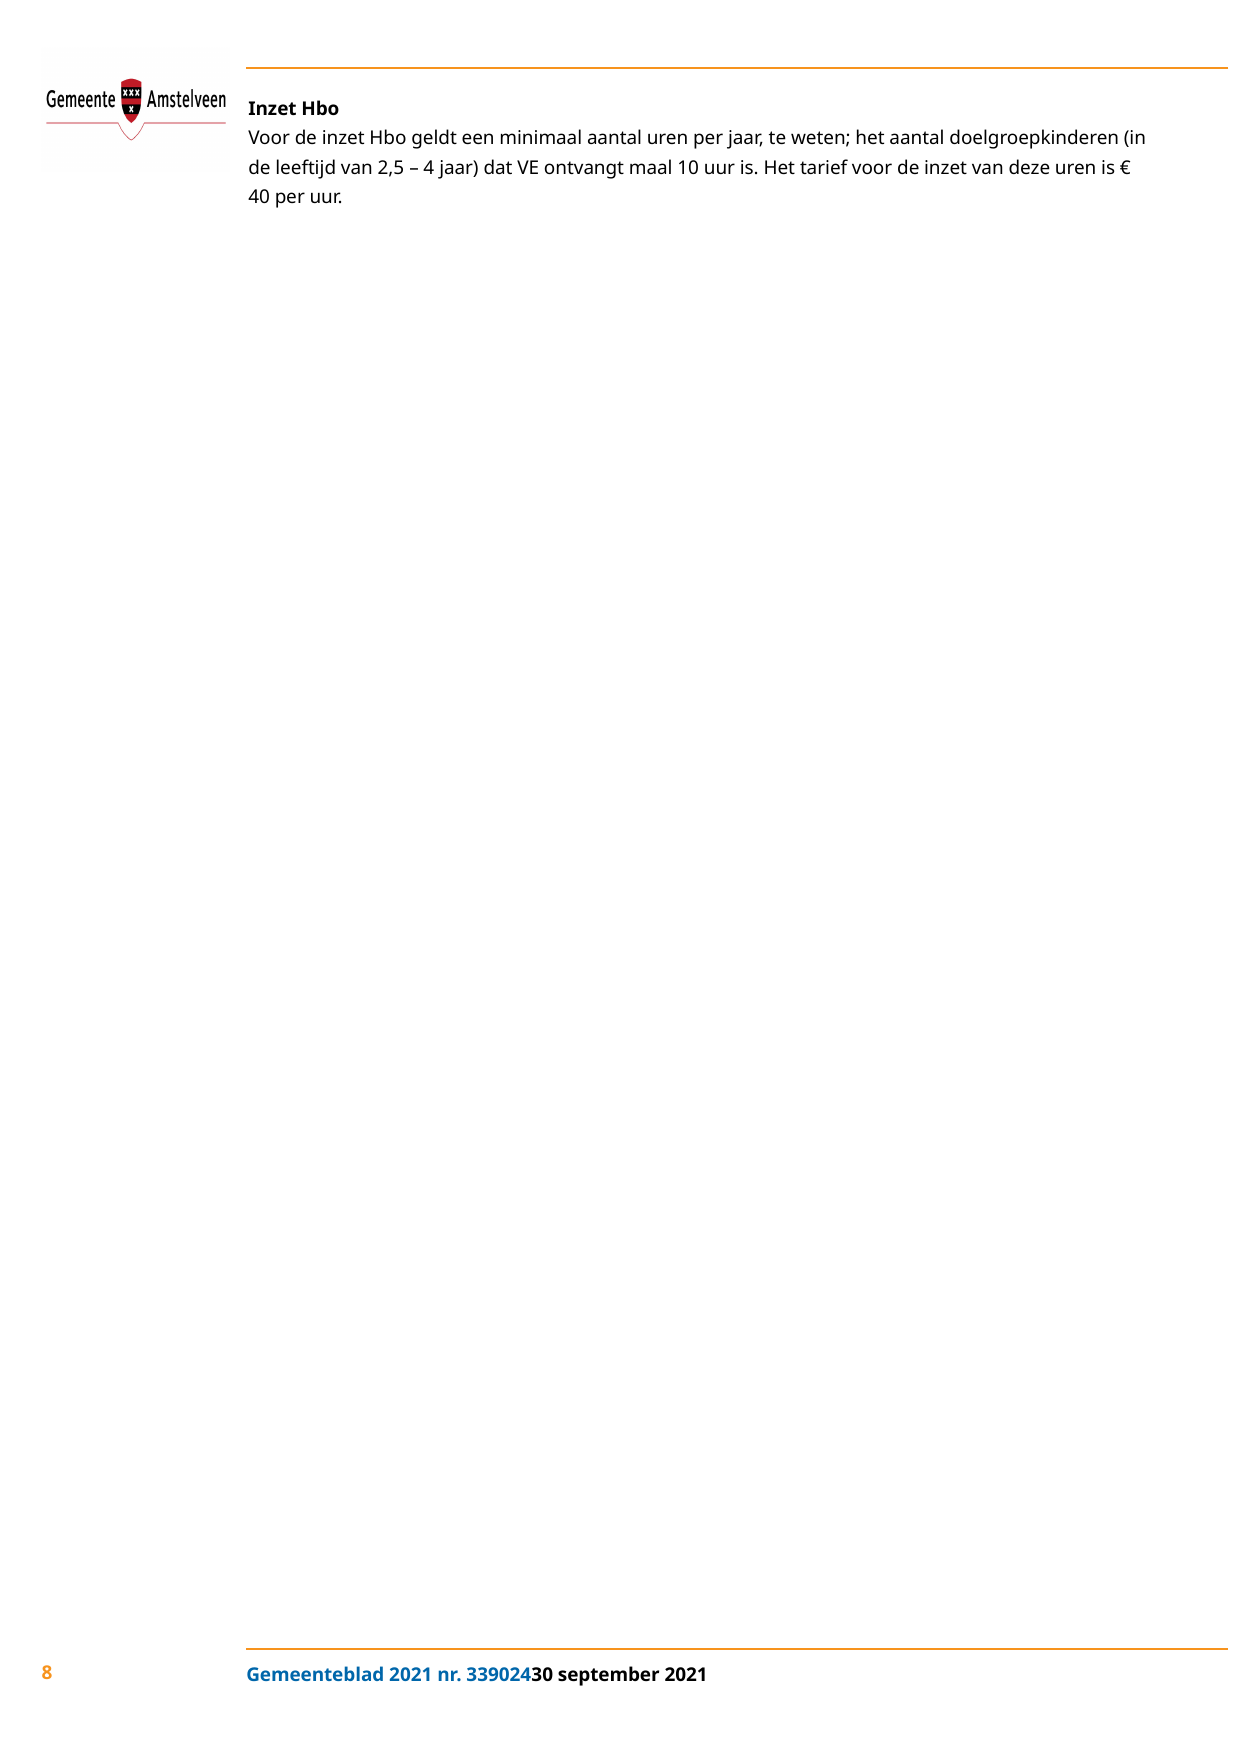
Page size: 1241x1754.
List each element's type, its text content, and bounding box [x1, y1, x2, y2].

text Voor de inzet Hbo geldt een minimaal aantal uren per jaar, te weten; het aantal doelgroepkinderen (in de leeftijd van 2,5 – 4 jaar) dat VE ontvangt maal 10 uur is. Het tarief voor de inzet van deze uren is € 40 per uur. [248, 124, 1152, 209]
text Inzet Hbo [248, 95, 1152, 121]
picture [41, 47, 231, 172]
